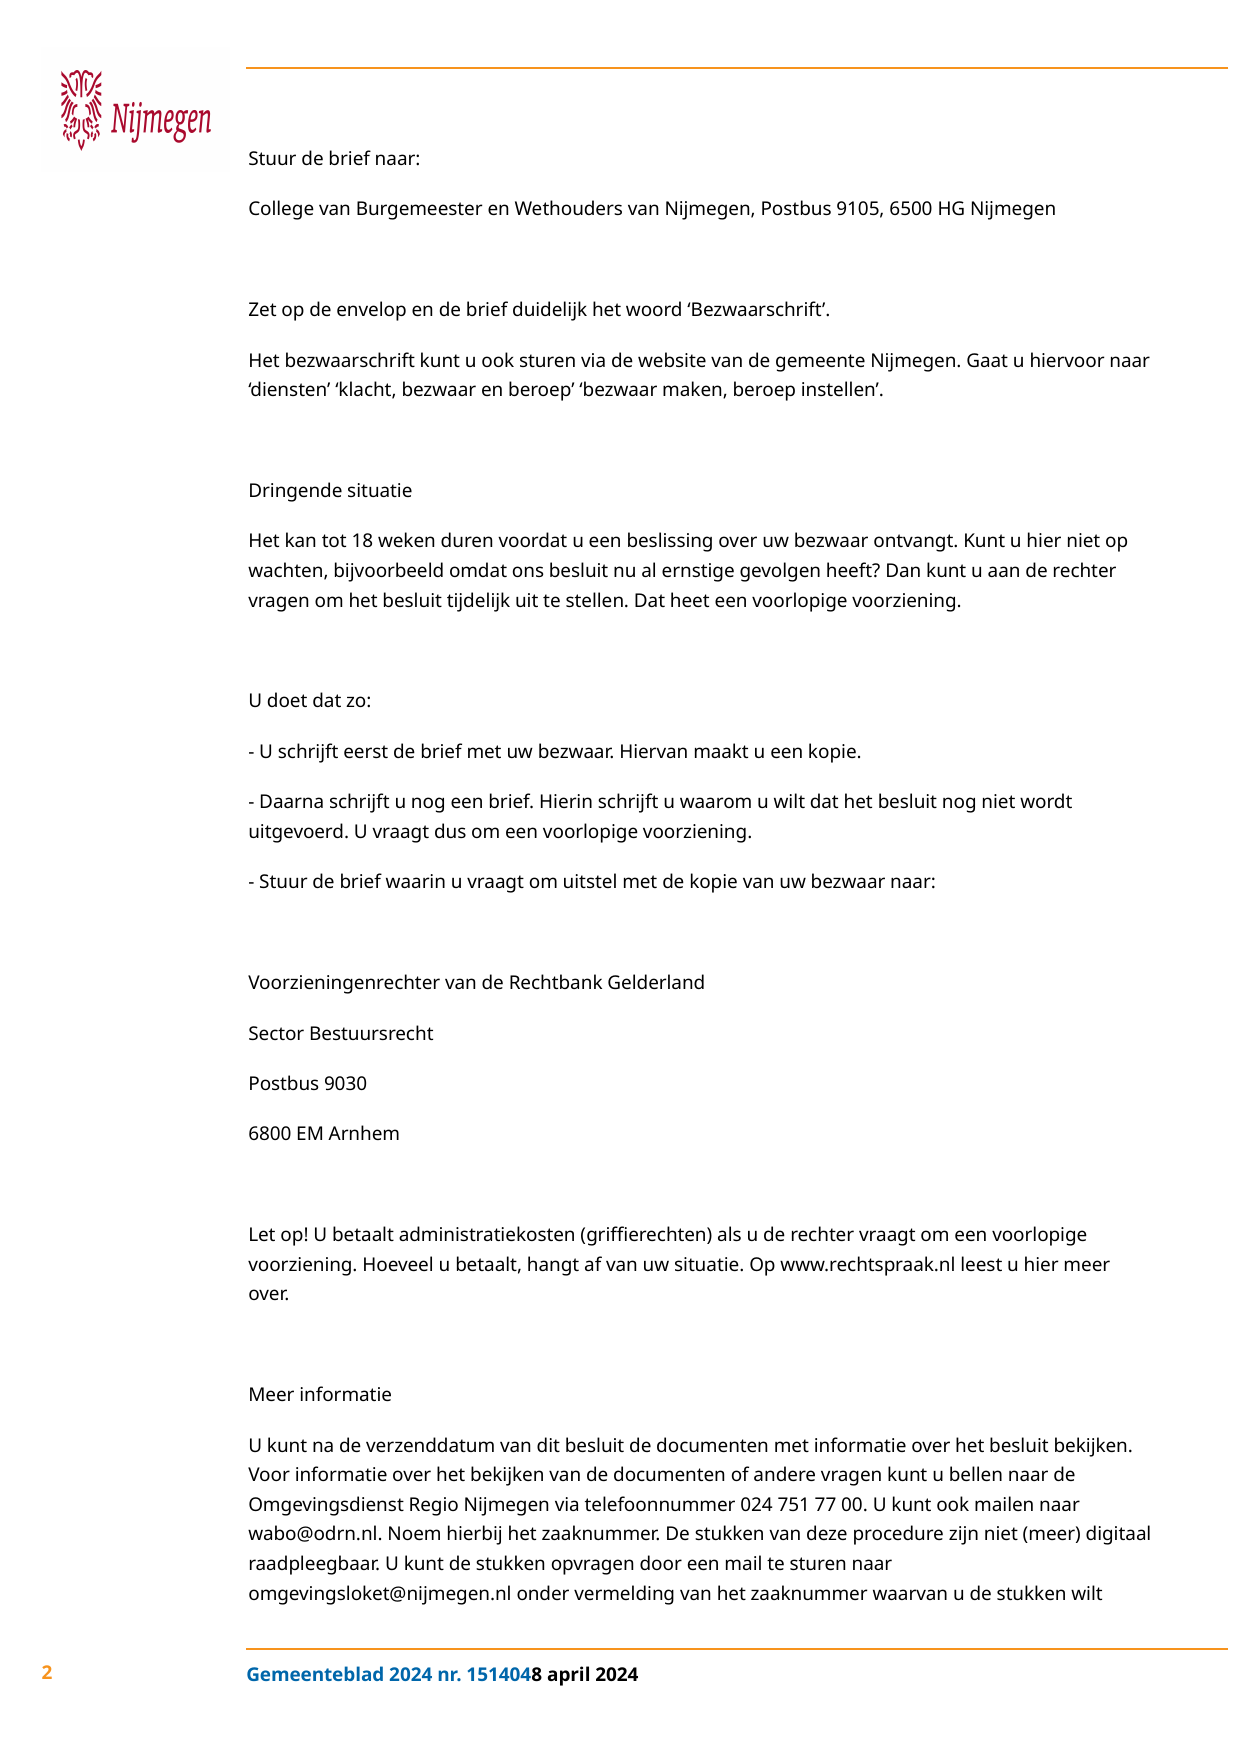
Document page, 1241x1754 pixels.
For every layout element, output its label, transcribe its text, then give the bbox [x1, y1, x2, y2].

text U doet dat zo: [248, 688, 1152, 713]
text Stuur de brief naar: [248, 145, 1152, 171]
text Het kan tot 18 weken duren voordat u een beslissing over uw bezwaar ontvangt. Kunt u hier niet op wachten, bijvoorbeeld omdat ons besluit nu al ernstige gevolgen heeft? Dan kunt u aan de rechter vragen om het besluit tijdelijk uit te stellen. Dat heet een voorlopige voorziening. [248, 528, 1152, 613]
text Let op! U betaalt administratiekosten (griffierechten) als u de rechter vraagt om een voorlopige voorziening. Hoeveel u betaalt, hangt af van uw situatie. Op www.rechtspraak.nl leest u hier meer over. [248, 1221, 1152, 1306]
text Dringende situatie [248, 477, 1152, 503]
picture [41, 47, 231, 172]
text Zet op de envelop en de brief duidelijk het woord ‘Bezwaarschrift’. [248, 296, 1152, 322]
text - Daarna schrijft u nog een brief. Hierin schrijft u waarom u wilt dat het besluit nog niet wordt uitgevoerd. U vraagt dus om een voorlopige voorziening. [248, 788, 1152, 844]
text 6800 EM Arnhem [248, 1121, 1152, 1146]
text Postbus 9030 [248, 1070, 1152, 1096]
text Het bezwaarschrift kunt u ook sturen via de website van de gemeente Nijmegen. Gaat u hiervoor naar ‘diensten’ ‘klacht, bezwaar en beroep’ ‘bezwaar maken, beroep instellen’. [248, 347, 1152, 402]
text Voorzieningenrechter van de Rechtbank Gelderland [248, 969, 1152, 995]
text - U schrijft eerst de brief met uw bezwaar. Hiervan maakt u een kopie. [248, 738, 1152, 764]
text Meer informatie [248, 1381, 1152, 1407]
text Sector Bestuursrecht [248, 1020, 1152, 1046]
text - Stuur de brief waarin u vraagt om uitstel met de kopie van uw bezwaar naar: [248, 868, 1152, 894]
text College van Burgemeester en Wethouders van Nijmegen, Postbus 9105, 6500 HG Nijmegen [248, 196, 1152, 221]
text U kunt na de verzenddatum van dit besluit de documenten met informatie over het besluit bekijken. Voor informatie over het bekijken van de documenten of andere vragen kunt u bellen naar de Omgevingsdienst Regio Nijmegen via telefoonnummer 024 751 77 00. U kunt ook mailen naar wabo@odrn.nl. Noem hierbij het zaaknummer. De stukken van deze procedure zijn niet (meer) digitaal raadpleegbaar. U kunt de stukken opvragen door een mail te sturen naar omgevingsloket@nijmegen.nl onder vermelding van het zaaknummer waarvan u de stukken wilt [248, 1432, 1152, 1606]
